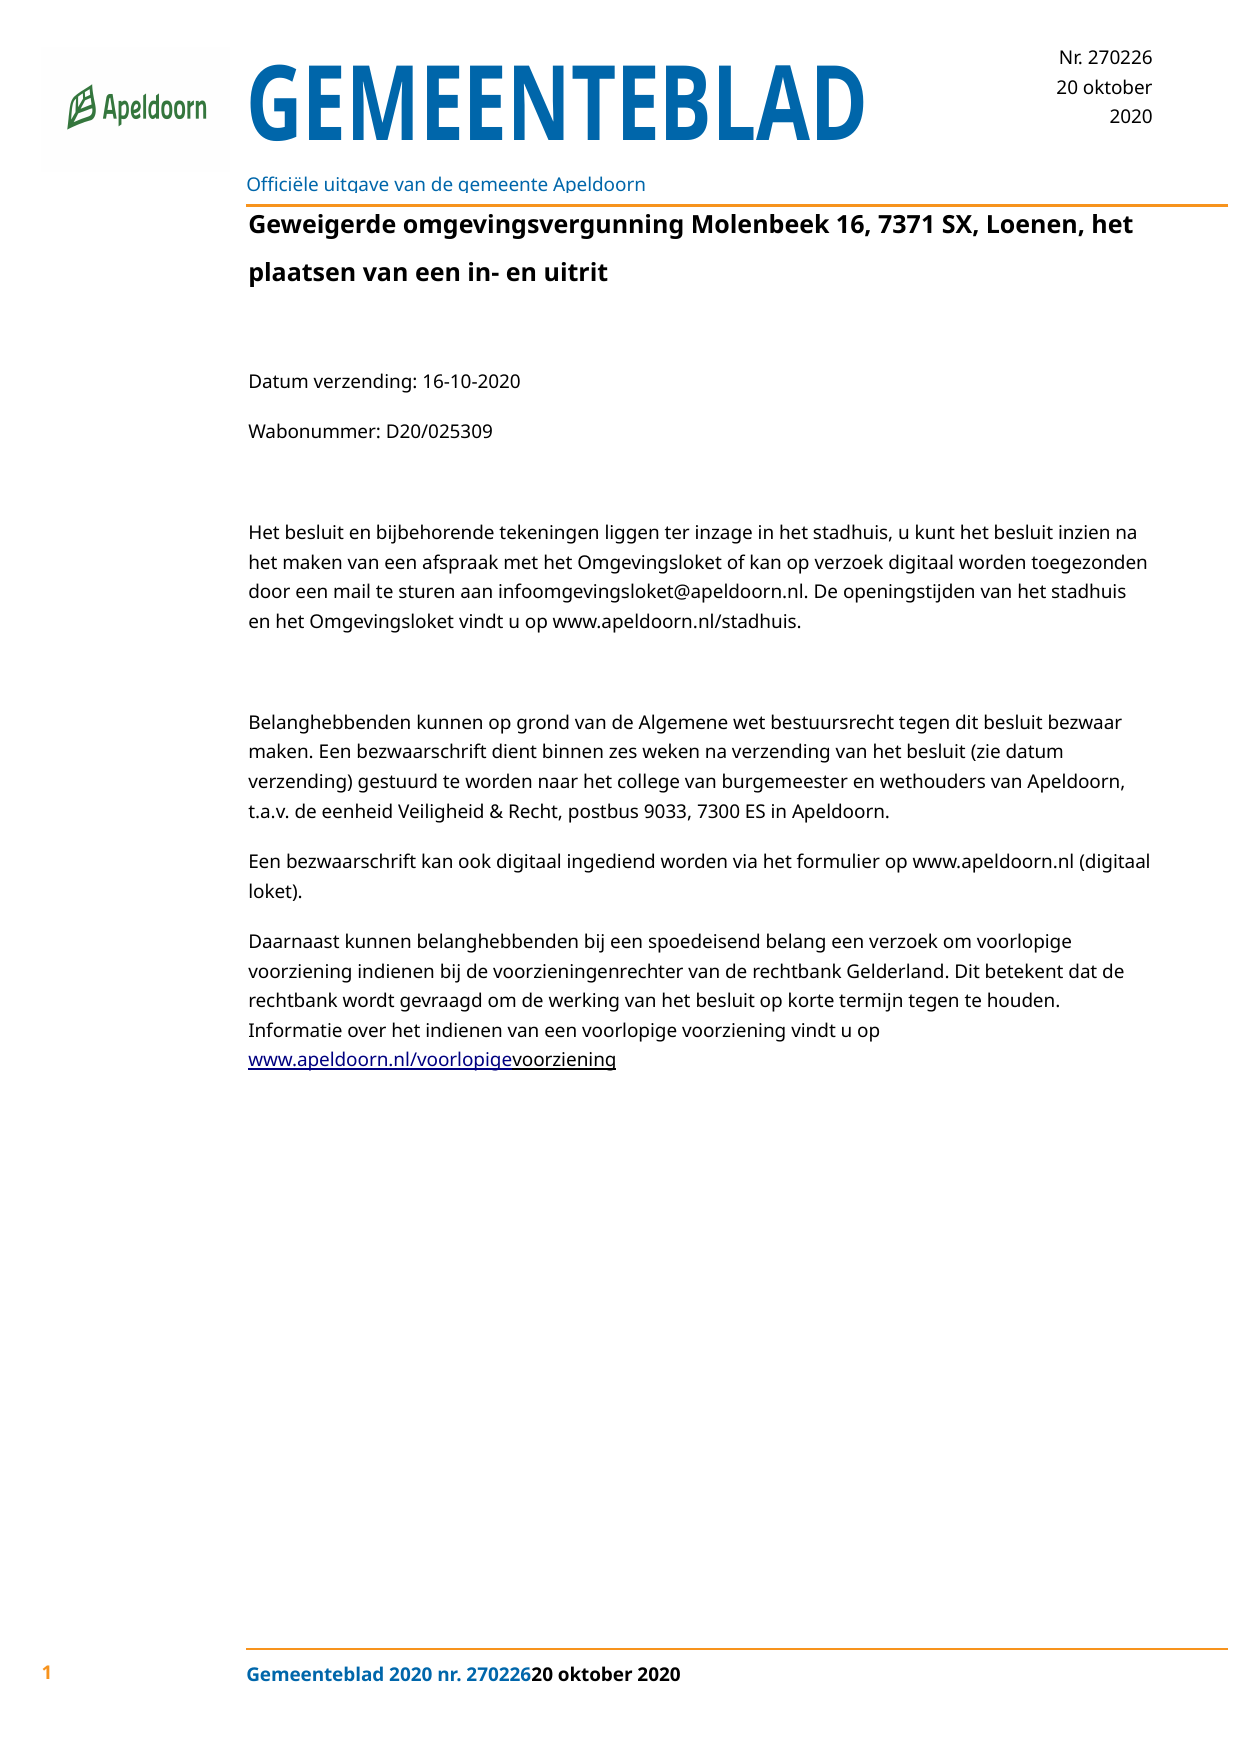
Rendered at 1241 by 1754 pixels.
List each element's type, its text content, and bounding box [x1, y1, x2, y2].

text Het besluit en bijbehorende tekeningen liggen ter inzage in het stadhuis, u kunt het besluit inzien na het maken van een afspraak met het Omgevingsloket of kan op verzoek digitaal worden toegezonden door een mail te sturen aan infoomgevingsloket@apeldoorn.nl. De openingstijden van het stadhuis en het Omgevingsloket vindt u op www.apeldoorn.nl/stadhuis. [248, 519, 1152, 634]
text Belanghebbenden kunnen op grond van de Algemene wet bestuursrecht tegen dit besluit bezwaar maken. Een bezwaarschrift dient binnen zes weken na verzending van het besluit (zie datum verzending) gestuurd te worden naar het college van burgemeester en wethouders van Apeldoorn, t.a.v. de eenheid Veiligheid & Recht, postbus 9033, 7300 ES in Apeldoorn. [248, 709, 1152, 824]
text Wabonummer: D20/025309 [248, 419, 1152, 444]
text Geweigerde omgevingsvergunning Molenbeek 16, 7371 SX, Loenen, het plaatsen van een in- en uitrit [248, 207, 1152, 288]
text Daarnaast kunnen belanghebbenden bij een spoedeisend belang een verzoek om voorlopige voorziening indienen bij de voorzieningenrechter van de rechtbank Gelderland. Dit betekent dat de rechtbank wordt gevraagd om de werking van het besluit op korte termijn tegen te houden. Informatie over het indienen van een voorlopige voorziening vindt u op www.apeldoorn.nl/voorlopigevoorziening [248, 928, 1152, 1072]
text Datum verzending: 16-10-2020 [248, 368, 1152, 394]
text Een bezwaarschrift kan ook digitaal ingediend worden via het formulier op www.apeldoorn.nl (digitaal loket). [248, 848, 1152, 904]
picture [41, 47, 231, 172]
